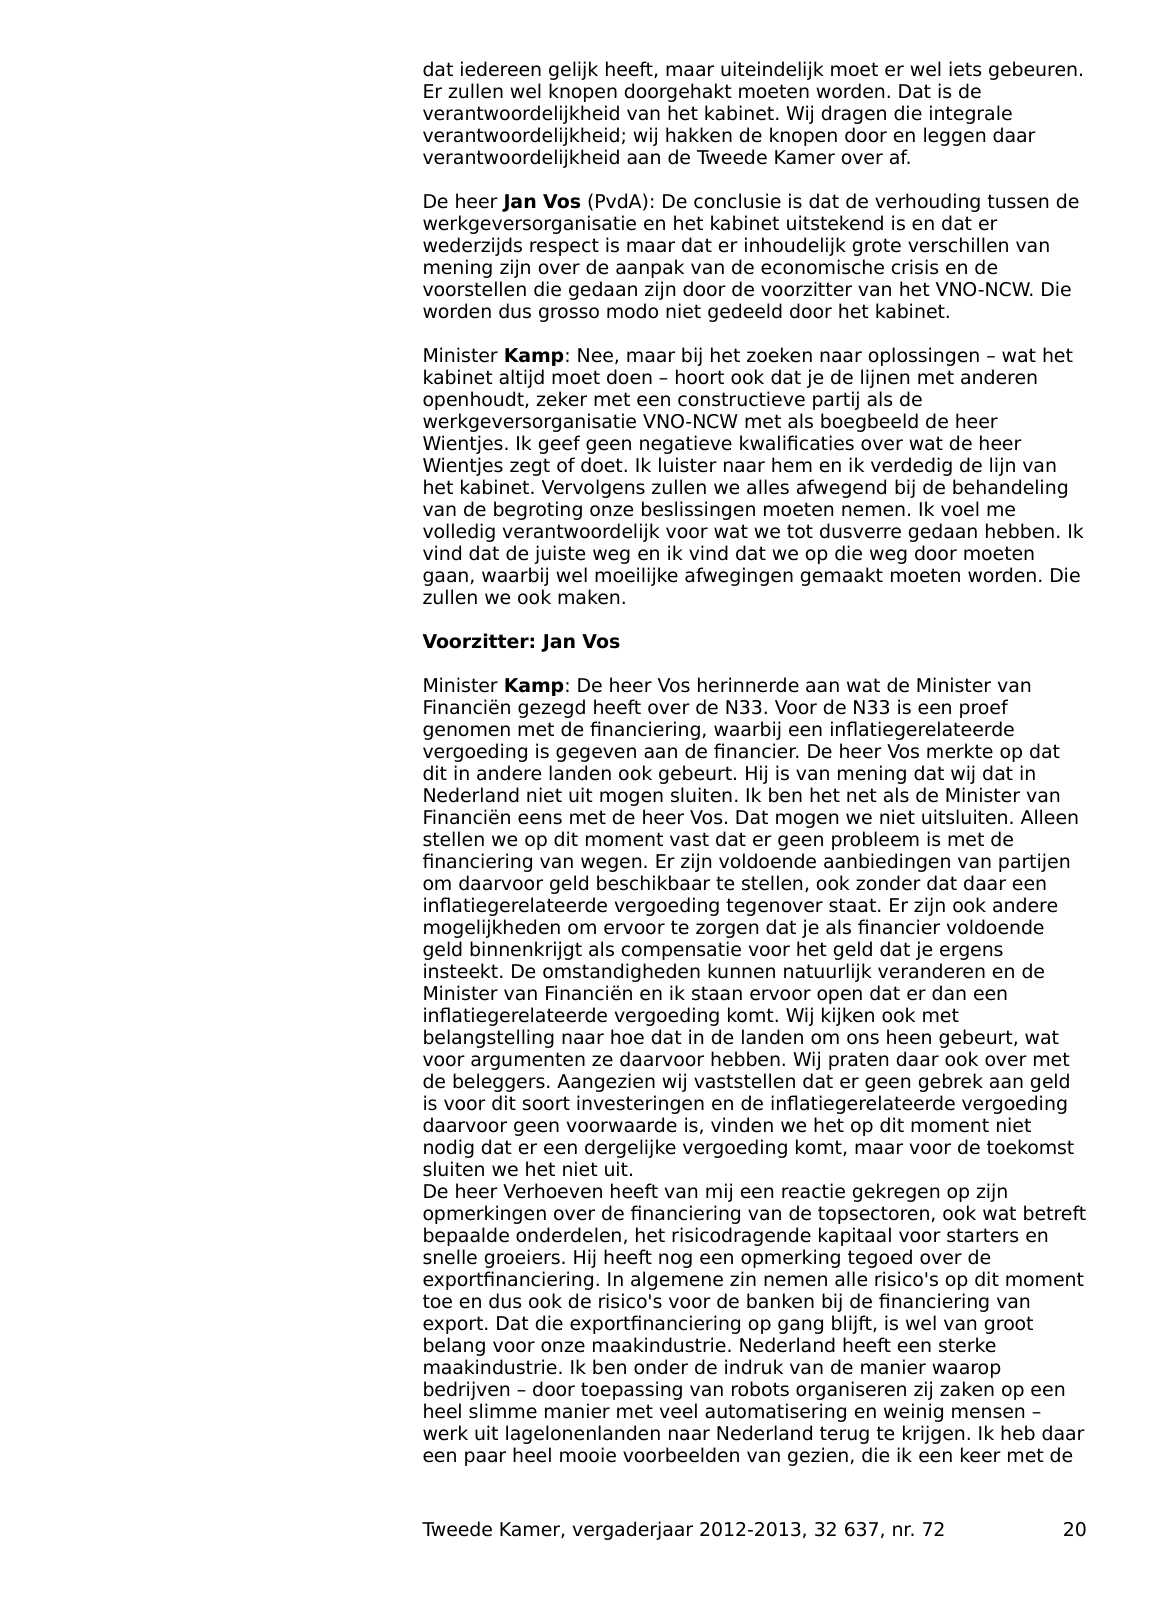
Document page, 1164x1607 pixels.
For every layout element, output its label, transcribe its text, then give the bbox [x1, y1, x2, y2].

text Minister Kamp: De heer Vos herinnerde aan wat de Minister van Financiën gezegd heeft over de N33. Voor de N33 is een proef genomen met de financiering, waarbij een inflatiegerelateerde vergoeding is gegeven aan de financier. De heer Vos merkte op dat dit in andere landen ook gebeurt. Hij is van mening dat wij dat in Nederland niet uit mogen sluiten. Ik ben het net als de Minister van Financiën eens met de heer Vos. Dat mogen we niet uitsluiten. Alleen stellen we op dit moment vast dat er geen probleem is met de financiering van wegen. Er zijn voldoende aanbiedingen van partijen om daarvoor geld beschikbaar te stellen, ook zonder dat daar een inflatiegerelateerde vergoeding tegenover staat. Er zijn ook andere mogelijkheden om ervoor te zorgen dat je als financier voldoende geld binnenkrijgt als compensatie voor het geld dat je ergens insteekt. De omstandigheden kunnen natuurlijk veranderen en de Minister van Financiën en ik staan ervoor open dat er dan een inflatiegerelateerde vergoeding komt. Wij kijken ook met belangstelling naar hoe dat in de landen om ons heen gebeurt, wat voor argumenten ze daarvoor hebben. Wij praten daar ook over met de beleggers. Aangezien wij vaststellen dat er geen gebrek aan geld is voor dit soort investeringen en de inflatiegerelateerde vergoeding daarvoor geen voorwaarde is, vinden we het op dit moment niet nodig dat er een dergelijke vergoeding komt, maar voor de toekomst sluiten we het niet uit. [422, 675, 1087, 1181]
text dat iedereen gelijk heeft, maar uiteindelijk moet er wel iets gebeuren. Er zullen wel knopen doorgehakt moeten worden. Dat is de verantwoordelijkheid van het kabinet. Wij dragen die integrale verantwoordelijkheid; wij hakken de knopen door en leggen daar verantwoordelijkheid aan de Tweede Kamer over af. [422, 59, 1087, 169]
text De heer Verhoeven heeft van mij een reactie gekregen op zijn opmerkingen over de financiering van de topsectoren, ook wat betreft bepaalde onderdelen, het risicodragende kapitaal voor starters en snelle groeiers. Hij heeft nog een opmerking tegoed over de exportfinanciering. In algemene zin nemen alle risico's op dit moment toe en dus ook de risico's voor de banken bij de financiering van export. Dat die exportfinanciering op gang blijft, is wel van groot belang voor onze maakindustrie. Nederland heeft een sterke maakindustrie. Ik ben onder de indruk van de manier waarop bedrijven – door toepassing van robots organiseren zij zaken op een heel slimme manier met veel automatisering en weinig mensen – werk uit lagelonenlanden naar Nederland terug te krijgen. Ik heb daar een paar heel mooie voorbeelden van gezien, die ik een keer met de [422, 1181, 1087, 1467]
text De heer Jan Vos (PvdA): De conclusie is dat de verhouding tussen de werkgeversorganisatie en het kabinet uitstekend is en dat er wederzijds respect is maar dat er inhoudelijk grote verschillen van mening zijn over de aanpak van de economische crisis en de voorstellen die gedaan zijn door de voorzitter van het VNO-NCW. Die worden dus grosso modo niet gedeeld door het kabinet. [422, 191, 1087, 323]
text Minister Kamp: Nee, maar bij het zoeken naar oplossingen – wat het kabinet altijd moet doen – hoort ook dat je de lijnen met anderen openhoudt, zeker met een constructieve partij als de werkgeversorganisatie VNO-NCW met als boegbeeld de heer Wientjes. Ik geef geen negatieve kwalificaties over wat de heer Wientjes zegt of doet. Ik luister naar hem en ik verdedig de lijn van het kabinet. Vervolgens zullen we alles afwegend bij de behandeling van de begroting onze beslissingen moeten nemen. Ik voel me volledig verantwoordelijk voor wat we tot dusverre gedaan hebben. Ik vind dat de juiste weg en ik vind dat we op die weg door moeten gaan, waarbij wel moeilijke afwegingen gemaakt moeten worden. Die zullen we ook maken. [422, 345, 1087, 609]
subtitle Voorzitter: Jan Vos [422, 631, 1087, 653]
